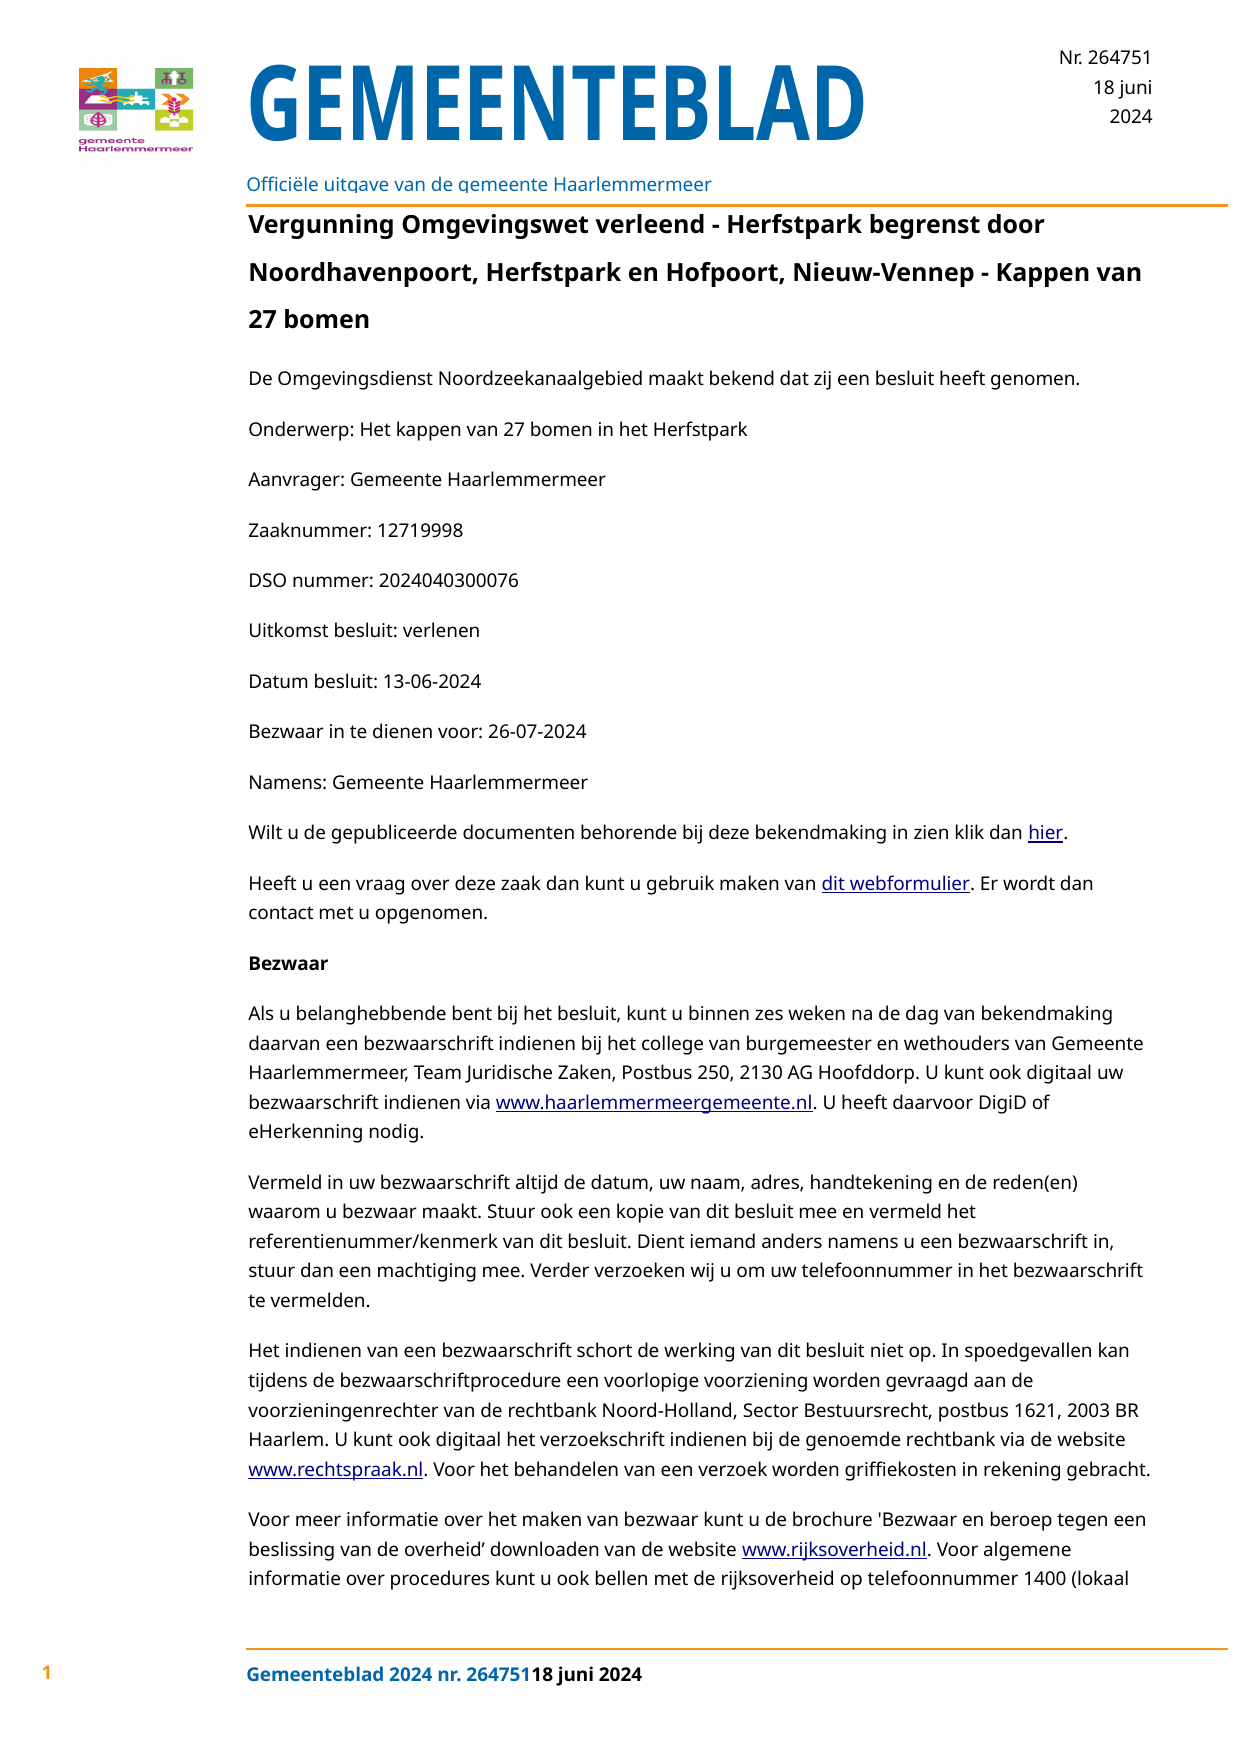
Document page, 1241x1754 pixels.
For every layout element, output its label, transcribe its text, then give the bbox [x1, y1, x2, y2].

text Voor meer informatie over het maken van bezwaar kunt u de brochure 'Bezwaar en beroep tegen een beslissing van de overheid’ downloaden van de website www.rijksoverheid.nl. Voor algemene informatie over procedures kunt u ook bellen met de rijksoverheid op telefoonnummer 1400 (lokaal [248, 1506, 1152, 1591]
text Het indienen van een bezwaarschrift schort de werking van dit besluit niet op. In spoedgevallen kan tijdens de bezwaarschriftprocedure een voorlopige voorziening worden gevraagd aan de voorzieningenrechter van de rechtbank Noord-Holland, Sector Bestuursrecht, postbus 1621, 2003 BR Haarlem. U kunt ook digitaal het verzoekschrift indienen bij de genoemde rechtbank via de website www.rechtspraak.nl. Voor het behandelen van een verzoek worden griffiekosten in rekening gebracht. [248, 1338, 1152, 1482]
text De Omgevingsdienst Noordzeekanaalgebied maakt bekend dat zij een besluit heeft genomen. [248, 366, 1152, 391]
text Vermeld in uw bezwaarschrift altijd de datum, uw naam, adres, handtekening en de reden(en) waarom u bezwaar maakt. Stuur ook een kopie van dit besluit mee en vermeld het referentienummer/kenmerk van dit besluit. Dient iemand anders namens u een bezwaarschrift in, stuur dan een machtiging mee. Verder verzoeken wij u om uw telefoonnummer in het bezwaarschrift te vermelden. [248, 1169, 1152, 1313]
text Heeft u een vraag over deze zaak dan kunt u gebruik maken van dit webformulier. Er wordt dan contact met u opgenomen. [248, 870, 1152, 925]
text Wilt u de gepubliceerde documenten behorende bij deze bekendmaking in zien klik dan hier. [248, 819, 1152, 845]
text Bezwaar in te dienen voor: 26-07-2024 [248, 718, 1152, 744]
text Vergunning Omgevingswet verleend - Herfstpark begrenst door Noordhavenpoort, Herfstpark en Hofpoort, Nieuw-Vennep - Kappen van 27 bomen [248, 207, 1152, 336]
text Onderwerp: Het kappen van 27 bomen in het Herfstpark [248, 416, 1152, 442]
text DSO nummer: 2024040300076 [248, 567, 1152, 593]
text Bezwaar [248, 950, 1152, 975]
text Datum besluit: 13-06-2024 [248, 668, 1152, 694]
text Namens: Gemeente Haarlemmermeer [248, 769, 1152, 794]
picture [41, 47, 231, 172]
text Uitkomst besluit: verlenen [248, 618, 1152, 643]
text Als u belanghebbende bent bij het besluit, kunt u binnen zes weken na de dag van bekendmaking daarvan een bezwaarschrift indienen bij het college van burgemeester en wethouders van Gemeente Haarlemmermeer, Team Juridische Zaken, Postbus 250, 2130 AG Hoofddorp. U kunt ook digitaal uw bezwaarschrift indienen via www.haarlemmermeergemeente.nl. U heeft daarvoor DigiD of eHerkenning nodig. [248, 1000, 1152, 1144]
text Zaaknummer: 12719998 [248, 517, 1152, 542]
text Aanvrager: Gemeente Haarlemmermeer [248, 466, 1152, 492]
